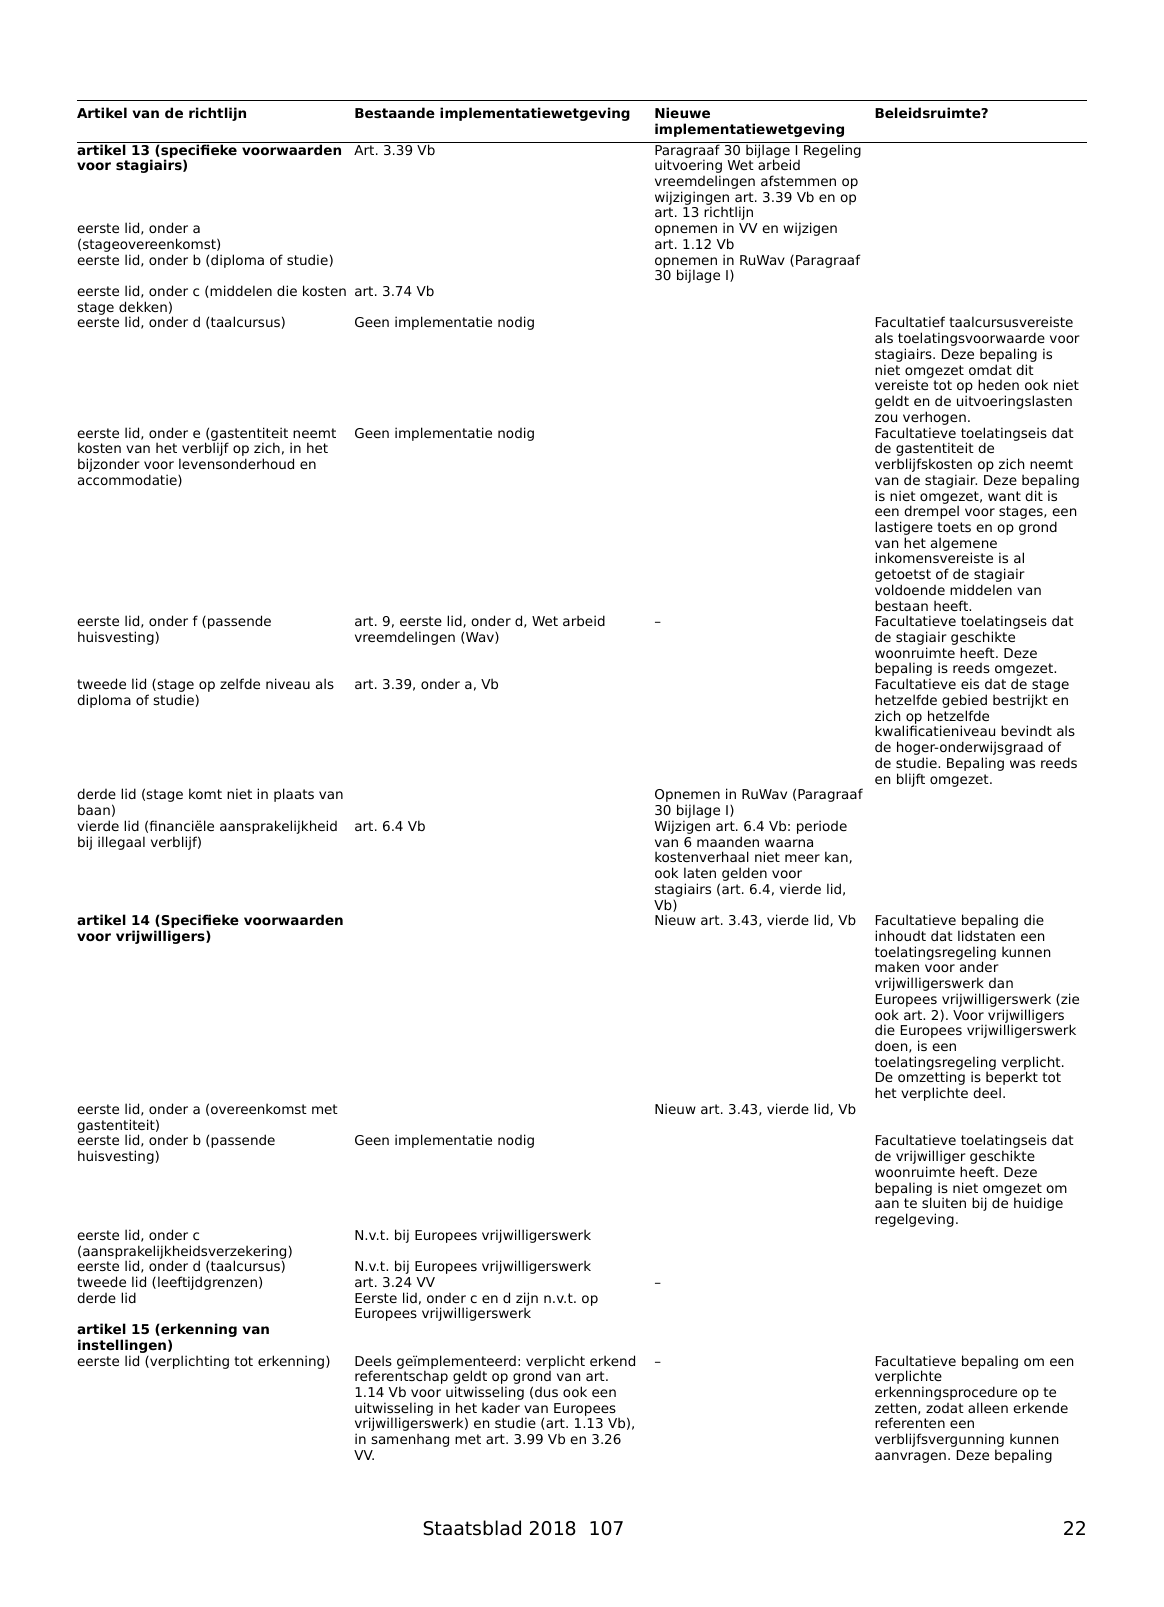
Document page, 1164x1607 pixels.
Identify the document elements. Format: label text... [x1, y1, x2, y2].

table_cell N.v.t. bij Europees vrijwilligerswerk [348, 1228, 648, 1259]
table_header Bestaande implementatiewetgeving [348, 101, 648, 142]
table_cell [868, 284, 1087, 315]
table_cell [648, 1228, 868, 1259]
table_cell eerste lid (verplichting tot erkenning) [77, 1354, 348, 1463]
table_header Artikel van de richtlijn [77, 101, 348, 142]
table_cell [868, 787, 1087, 819]
table_cell [868, 143, 1087, 221]
table_cell [348, 1322, 648, 1353]
table_cell tweede lid (leeftijdgrenzen) [77, 1275, 348, 1291]
table_cell [648, 1322, 868, 1353]
table_cell artikel 14 (Specifieke voorwaarden voor vrijwilligers) [77, 913, 348, 1102]
table_cell Facultatieve toelatingseis dat de gastentiteit de verblijfskosten op zich neemt van de stagiair. Deze bepaling is niet omgezet, want dit is een drempel voor stages, een lastigere toets en op grond van het algemene inkomensvereiste is al getoetst of de stagiair voldoende middelen van bestaan heeft. [868, 425, 1087, 614]
table_header Nieuwe implementatiewetgeving [648, 101, 868, 142]
table_cell – [648, 1354, 868, 1463]
table_cell Opnemen in RuWav (Paragraaf 30 bijlage I) [648, 787, 868, 819]
table_cell [868, 221, 1087, 252]
table_cell Facultatieve bepaling die inhoudt dat lidstaten een toelatingsregeling kunnen maken voor ander vrijwilligerswerk dan Europees vrijwilligerswerk (zie ook art. 2). Voor vrijwilligers die Europees vrijwilligerswerk doen, is een toelatingsregeling verplicht. De omzetting is beperkt tot het verplichte deel. [868, 913, 1087, 1102]
table_cell vierde lid (financiële aansprakelijkheid bij illegaal verblijf) [77, 819, 348, 913]
table_cell [348, 253, 648, 284]
table_cell eerste lid, onder c (aansprakelijkheidsverzekering) [77, 1228, 348, 1259]
table_cell [868, 1291, 1087, 1322]
table_cell Geen implementatie nodig [348, 1133, 868, 1228]
table_cell artikel 15 (erkenning van instellingen) [77, 1322, 348, 1353]
table_cell [648, 1259, 868, 1275]
table_cell Facultatieve bepaling om een verplichte erkenningsprocedure op te zetten, zodat alleen erkende referenten een verblijfsvergunning kunnen aanvragen. Deze bepaling [868, 1354, 1087, 1463]
table_cell derde lid (stage komt niet in plaats van baan) [77, 787, 348, 819]
table_cell [868, 1275, 1087, 1291]
table_cell art. 3.39, onder a, Vb [348, 677, 648, 787]
table_cell eerste lid, onder b (diploma of studie) [77, 253, 348, 284]
table_cell [868, 1102, 1087, 1133]
table_cell – [648, 1275, 868, 1291]
table_cell Facultatief taalcursusvereiste als toelatingsvoorwaarde voor stagiairs. Deze bepaling is niet omgezet omdat dit vereiste tot op heden ook niet geldt en de uitvoeringslasten zou verhogen. [868, 315, 1087, 425]
table_cell [868, 1259, 1087, 1275]
table_cell Facultatieve eis dat de stage hetzelfde gebied bestrijkt en zich op hetzelfde kwalificatieniveau bevindt als de hoger-onderwijsgraad of de studie. Bepaling was reeds en blijft omgezet. [868, 677, 1087, 787]
table_cell eerste lid, onder d (taalcursus) [77, 315, 348, 425]
table_cell eerste lid, onder a (overeenkomst met gastentiteit) [77, 1102, 348, 1133]
table_cell opnemen in RuWav (Paragraaf 30 bijlage I) [648, 253, 868, 284]
table_cell N.v.t. bij Europees vrijwilligerswerk [348, 1259, 648, 1275]
table_cell art. 9, eerste lid, onder d, Wet arbeid vreemdelingen (Wav) [348, 614, 648, 677]
table_cell Eerste lid, onder c en d zijn n.v.t. op Europees vrijwilligerswerk [348, 1291, 648, 1322]
table_cell eerste lid, onder e (gastentiteit neemt kosten van het verblijf op zich, in het bijzonder voor levensonderhoud en accommodatie) [77, 425, 348, 614]
table_cell Art. 3.39 Vb [348, 143, 648, 221]
table_cell [868, 1228, 1087, 1259]
table_cell Facultatieve toelatingseis dat de vrijwilliger geschikte woonruimte heeft. Deze bepaling is niet omgezet om aan te sluiten bij de huidige regelgeving. [868, 1133, 1087, 1228]
table_cell [868, 819, 1087, 913]
table_header Beleidsruimte? [868, 101, 1087, 142]
table_cell [868, 1322, 1087, 1353]
table_cell tweede lid (stage op zelfde niveau als diploma of studie) [77, 677, 348, 787]
table_cell eerste lid, onder a (stageovereenkomst) [77, 221, 348, 252]
table_cell eerste lid, onder c (middelen die kosten stage dekken) [77, 284, 348, 315]
table_cell eerste lid, onder b (passende huisvesting) [77, 1133, 348, 1228]
table_cell eerste lid, onder d (taalcursus) [77, 1259, 348, 1275]
table_cell [868, 253, 1087, 284]
table_cell Geen implementatie nodig [348, 315, 868, 425]
table_cell Nieuw art. 3.43, vierde lid, Vb [648, 1102, 868, 1133]
table_cell artikel 13 (specifieke voorwaarden voor stagiairs) [77, 143, 348, 221]
table_cell [348, 913, 648, 1102]
table_cell – [648, 614, 868, 677]
table_cell derde lid [77, 1291, 348, 1322]
table_cell art. 3.24 VV [348, 1275, 648, 1291]
table_cell [648, 677, 868, 787]
table_cell [348, 787, 648, 819]
table_cell art. 6.4 Vb [348, 819, 648, 913]
table_cell art. 3.74 Vb [348, 284, 648, 315]
table_cell Facultatieve toelatingseis dat de stagiair geschikte woonruimte heeft. Deze bepaling is reeds omgezet. [868, 614, 1087, 677]
table_cell Wijzigen art. 6.4 Vb: periode van 6 maanden waarna kostenverhaal niet meer kan, ook laten gelden voor stagiairs (art. 6.4, vierde lid, Vb) [648, 819, 868, 913]
table_cell [348, 1102, 648, 1133]
table_cell Nieuw art. 3.43, vierde lid, Vb [648, 913, 868, 1102]
table_cell opnemen in VV en wijzigen art. 1.12 Vb [648, 221, 868, 252]
table_cell Paragraaf 30 bijlage I Regeling uitvoering Wet arbeid vreemdelingen afstemmen op wijzigingen art. 3.39 Vb en op art. 13 richtlijn [648, 143, 868, 221]
table_cell [648, 284, 868, 315]
table_cell [348, 221, 648, 252]
table_cell Geen implementatie nodig [348, 425, 868, 614]
table_cell [648, 1291, 868, 1322]
table_cell eerste lid, onder f (passende huisvesting) [77, 614, 348, 677]
table_cell Deels geïmplementeerd: verplicht erkend referentschap geldt op grond van art. 1.14 Vb voor uitwisseling (dus ook een uitwisseling in het kader van Europees vrijwilligerswerk) en studie (art. 1.13 Vb), in samenhang met art. 3.99 Vb en 3.26 VV. [348, 1354, 648, 1463]
